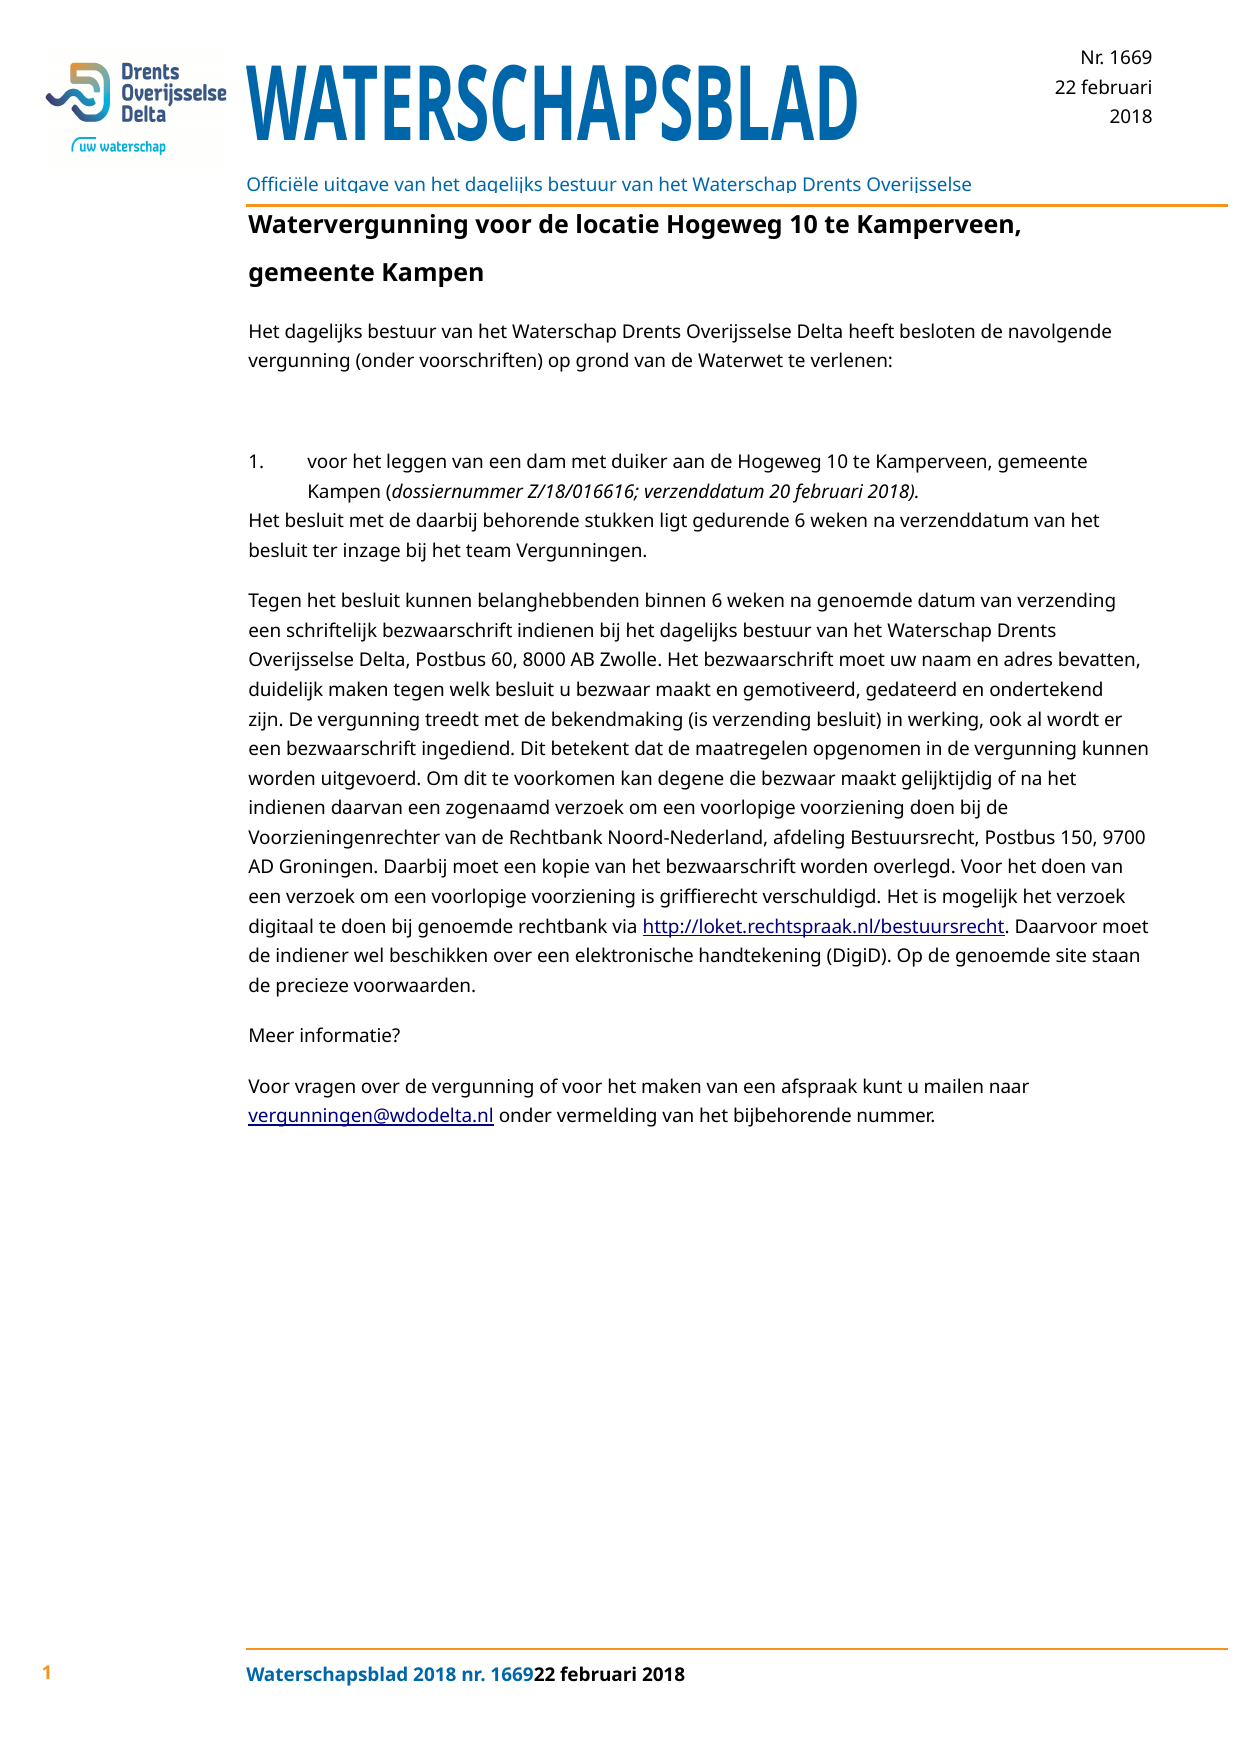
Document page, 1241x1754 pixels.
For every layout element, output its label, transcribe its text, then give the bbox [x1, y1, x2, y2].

text Meer informatie? [248, 1022, 1152, 1048]
picture [41, 47, 231, 172]
list voor het leggen van een dam met duiker aan de Hogeweg 10 te Kamperveen, gemeente Kampen (dossiernummer Z/18/016616; verzenddatum 20 februari 2018). [248, 448, 1152, 504]
text Tegen het besluit kunnen belanghebbenden binnen 6 weken na genoemde datum van verzending een schriftelijk bezwaarschrift indienen bij het dagelijks bestuur van het Waterschap Drents Overijsselse Delta, Postbus 60, 8000 AB Zwolle. Het bezwaarschrift moet uw naam en adres bevatten, duidelijk maken tegen welk besluit u bezwaar maakt en gemotiveerd, gedateerd en ondertekend zijn. De vergunning treedt met de bekendmaking (is verzending besluit) in werking, ook al wordt er een bezwaarschrift ingediend. Dit betekent dat de maatregelen opgenomen in de vergunning kunnen worden uitgevoerd. Om dit te voorkomen kan degene die bezwaar maakt gelijktijdig of na het indienen daarvan een zogenaamd verzoek om een voorlopige voorziening doen bij de Voorzieningenrechter van de Rechtbank Noord-Nederland, afdeling Bestuursrecht, Postbus 150, 9700 AD Groningen. Daarbij moet een kopie van het bezwaarschrift worden overlegd. Voor het doen van een verzoek om een voorlopige voorziening is griffierecht verschuldigd. Het is mogelijk het verzoek digitaal te doen bij genoemde rechtbank via http://loket.rechtspraak.nl/bestuursrecht. Daarvoor moet de indiener wel beschikken over een elektronische handtekening (DigiD). Op de genoemde site staan de precieze voorwaarden. [248, 587, 1152, 998]
text Watervergunning voor de locatie Hogeweg 10 te Kamperveen, gemeente Kampen [248, 207, 1152, 288]
text Het dagelijks bestuur van het Waterschap Drents Overijsselse Delta heeft besloten de navolgende vergunning (onder voorschriften) op grond van de Waterwet te verlenen: [248, 318, 1152, 373]
text Voor vragen over de vergunning of voor het maken van een afspraak kunt u mailen naar vergunningen@wdodelta.nl onder vermelding van het bijbehorende nummer. [248, 1073, 1152, 1128]
text Het besluit met de daarbij behorende stukken ligt gedurende 6 weken na verzenddatum van het besluit ter inzage bij het team Vergunningen. [248, 507, 1152, 563]
